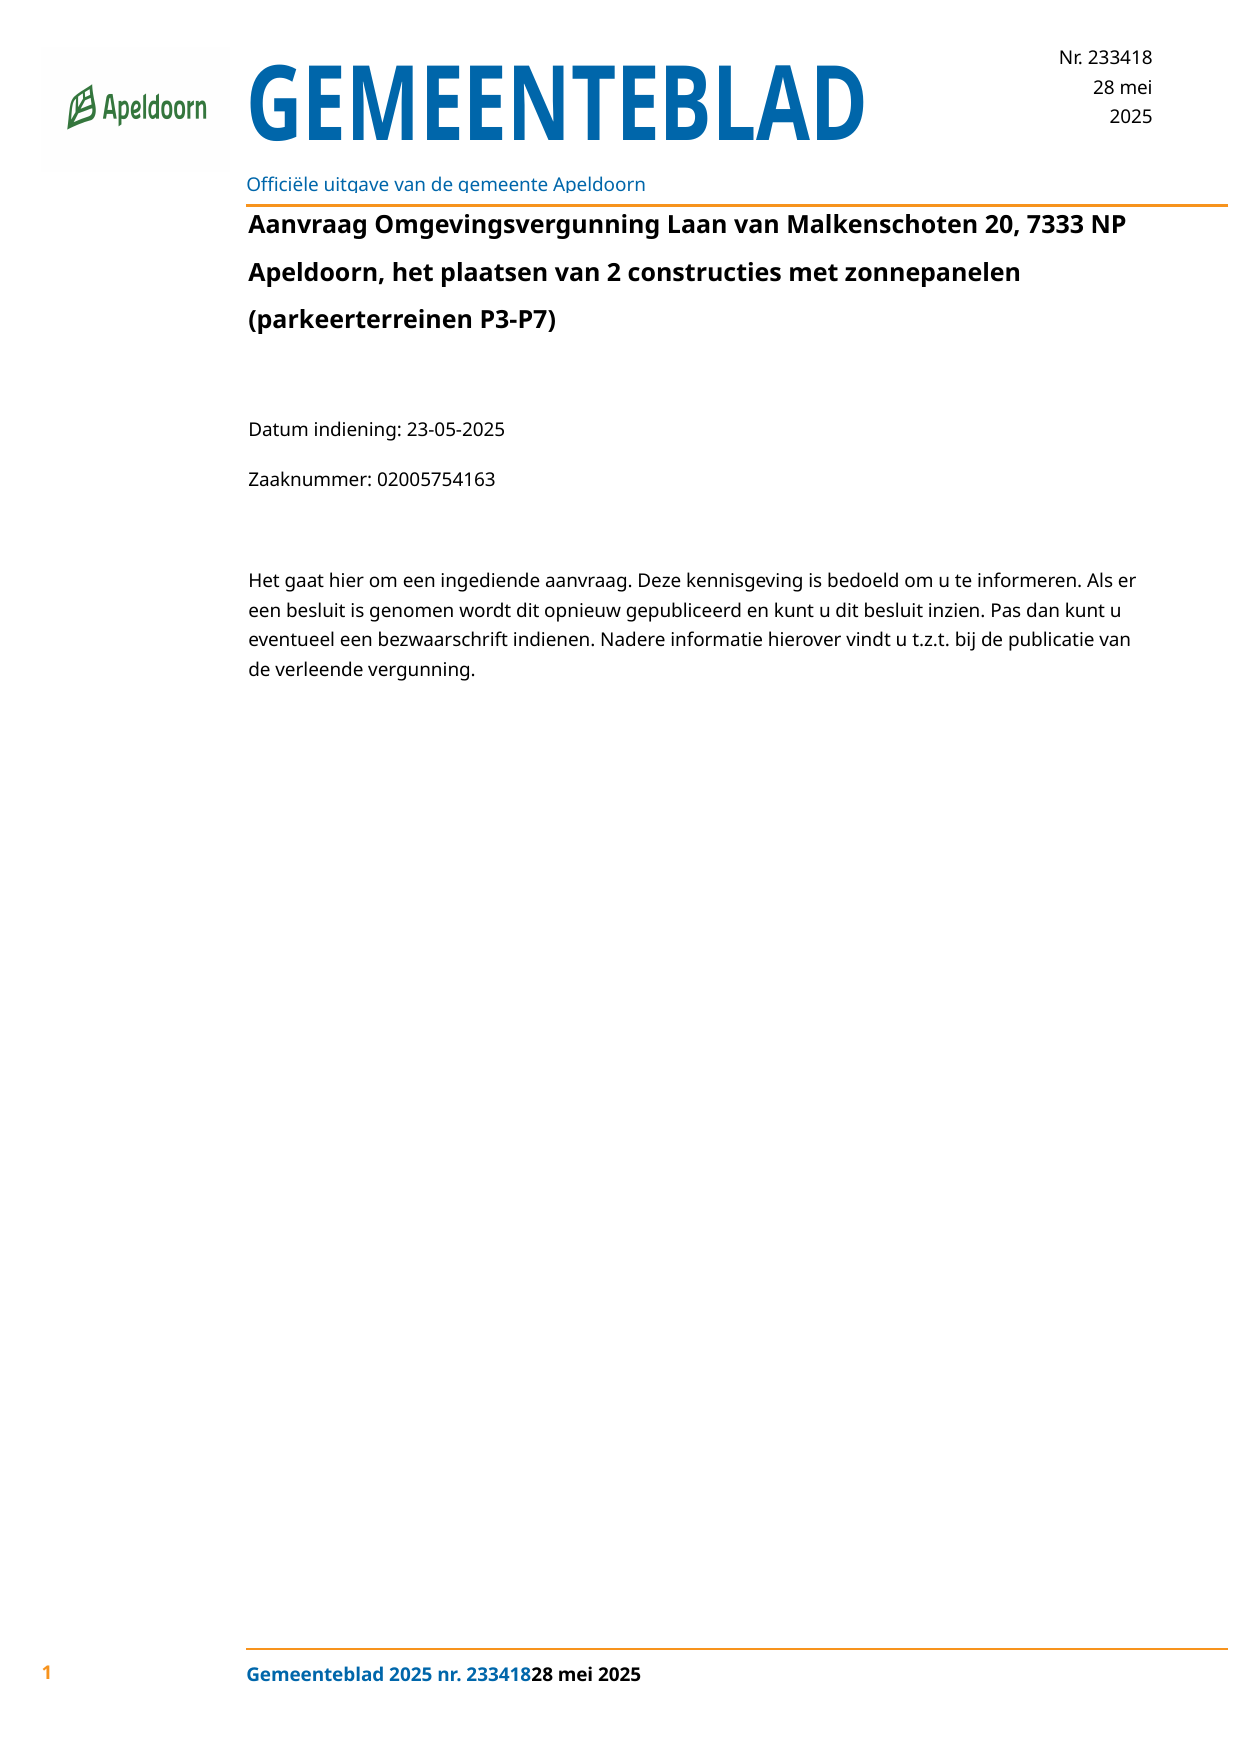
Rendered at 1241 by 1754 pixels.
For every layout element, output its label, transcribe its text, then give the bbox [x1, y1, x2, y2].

text Aanvraag Omgevingsvergunning Laan van Malkenschoten 20, 7333 NP Apeldoorn, het plaatsen van 2 constructies met zonnepanelen (parkeerterreinen P3-P7) [248, 207, 1152, 336]
text Het gaat hier om een ingediende aanvraag. Deze kennisgeving is bedoeld om u te informeren. Als er een besluit is genomen wordt dit opnieuw gepubliceerd en kunt u dit besluit inzien. Pas dan kunt u eventueel een bezwaarschrift indienen. Nadere informatie hierover vindt u t.z.t. bij de publicatie van de verleende vergunning. [248, 567, 1152, 682]
picture [41, 47, 231, 172]
text Datum indiening: 23-05-2025 [248, 416, 1152, 442]
text Zaaknummer: 02005754163 [248, 466, 1152, 492]
